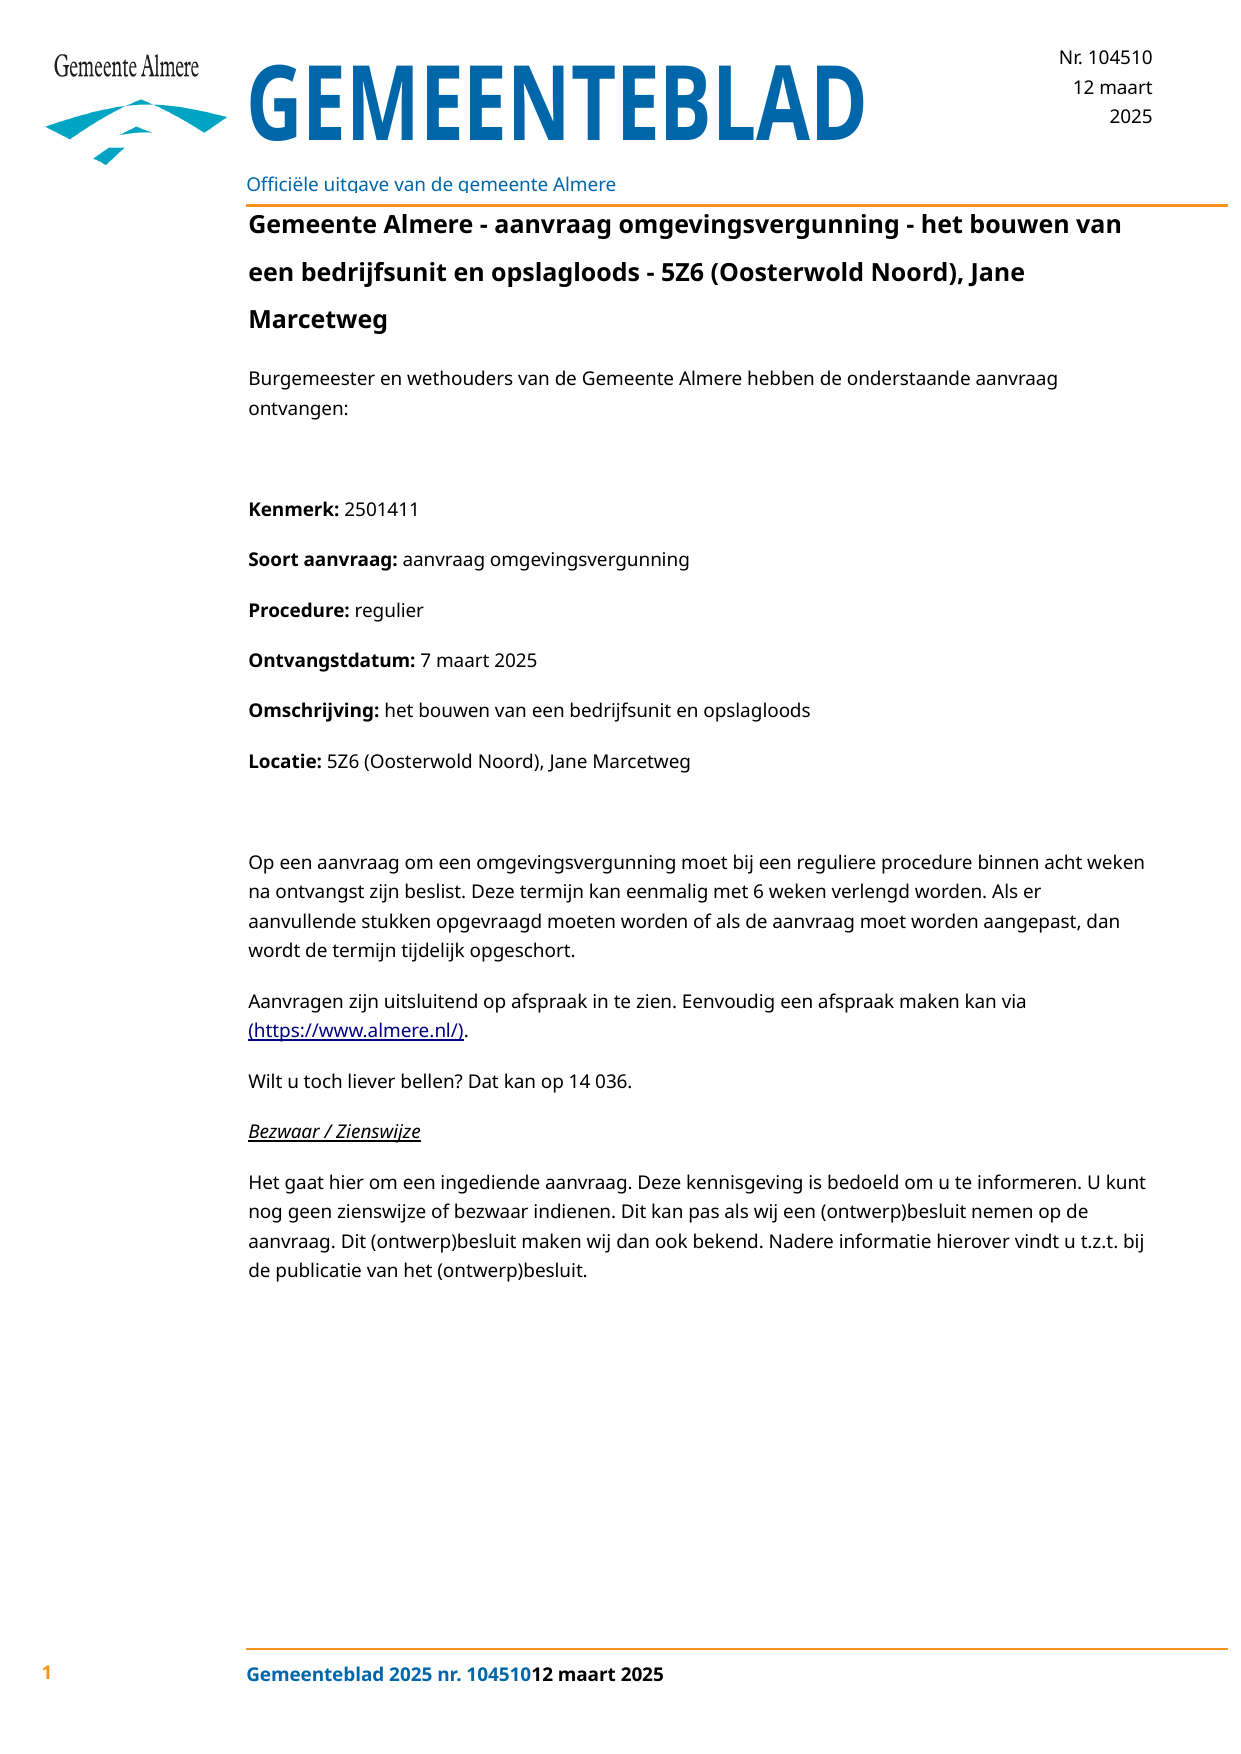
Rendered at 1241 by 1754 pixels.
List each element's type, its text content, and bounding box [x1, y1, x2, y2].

text Het gaat hier om een ingediende aanvraag. Deze kennisgeving is bedoeld om u te informeren. U kunt nog geen zienswijze of bezwaar indienen. Dit kan pas als wij een (ontwerp)besluit nemen op de aanvraag. Dit (ontwerp)besluit maken wij dan ook bekend. Nadere informatie hierover vindt u t.z.t. bij de publicatie van het (ontwerp)besluit. [248, 1169, 1152, 1283]
text Bezwaar / Zienswijze [248, 1118, 1152, 1144]
text Wilt u toch liever bellen? Dat kan op 14 036. [248, 1068, 1152, 1094]
text Op een aanvraag om een omgevingsvergunning moet bij een reguliere procedure binnen acht weken na ontvangst zijn beslist. Deze termijn kan eenmalig met 6 weken verlengd worden. Als er aanvullende stukken opgevraagd moeten worden of als de aanvraag moet worden aangepast, dan wordt de termijn tijdelijk opgeschort. [248, 849, 1152, 963]
picture [41, 47, 231, 172]
text Gemeente Almere - aanvraag omgevingsvergunning - het bouwen van een bedrijfsunit en opslagloods - 5Z6 (Oosterwold Noord), Jane Marcetweg [248, 207, 1152, 336]
text Omschrijving: het bouwen van een bedrijfsunit en opslagloods [248, 698, 1152, 723]
text Burgemeester en wethouders van de Gemeente Almere hebben de onderstaande aanvraag ontvangen: [248, 366, 1152, 421]
text Kenmerk: 2501411 [248, 496, 1152, 522]
text Ontvangstdatum: 7 maart 2025 [248, 647, 1152, 673]
text Procedure: regulier [248, 597, 1152, 622]
text Aanvragen zijn uitsluitend op afspraak in te zien. Eenvoudig een afspraak maken kan via (https://www.almere.nl/). [248, 988, 1152, 1043]
text Locatie: 5Z6 (Oosterwold Noord), Jane Marcetweg [248, 748, 1152, 774]
text Soort aanvraag: aanvraag omgevingsvergunning [248, 546, 1152, 572]
